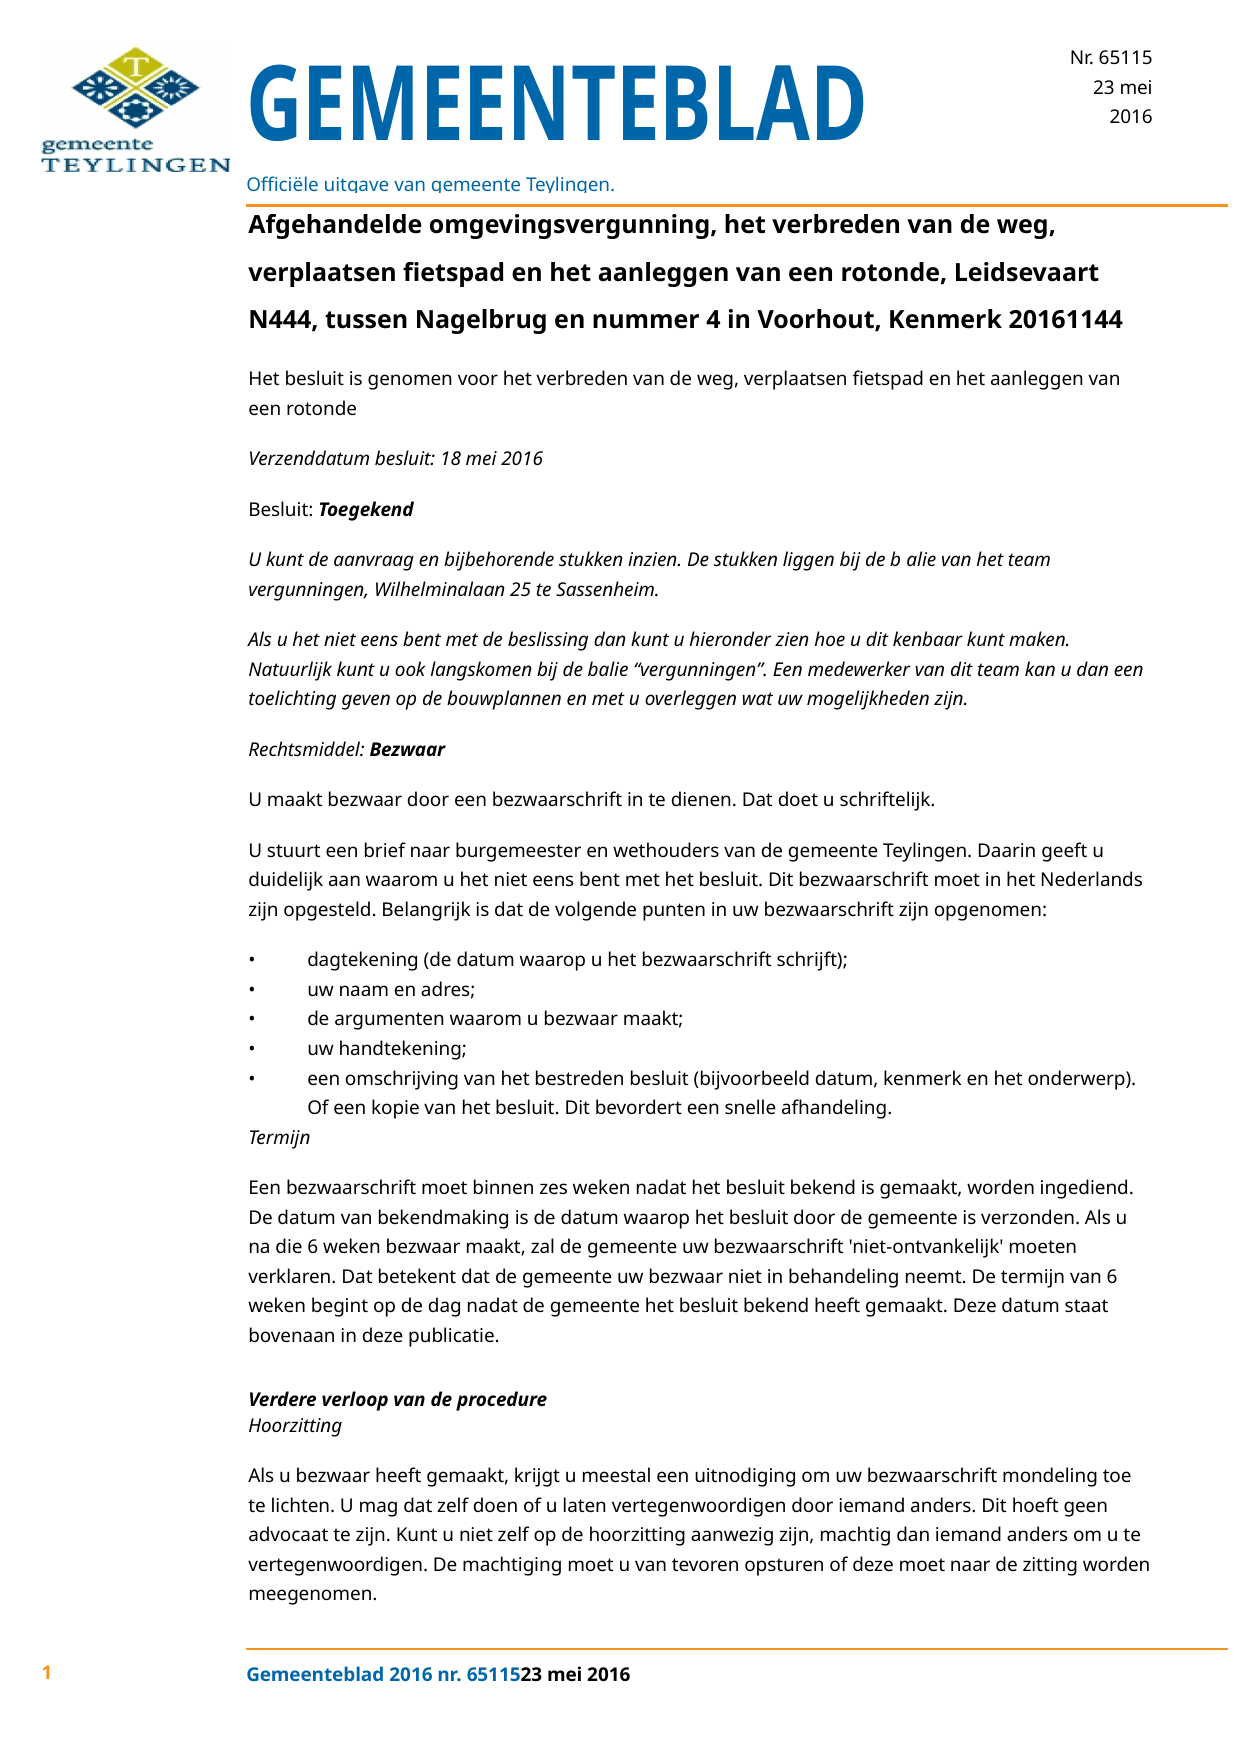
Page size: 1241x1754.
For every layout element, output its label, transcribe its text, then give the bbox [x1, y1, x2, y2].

text Als u het niet eens bent met de beslissing dan kunt u hieronder zien hoe u dit kenbaar kunt maken. Natuurlijk kunt u ook langskomen bij de balie “vergunningen”. Een medewerker van dit team kan u dan een toelichting geven op de bouwplannen en met u overleggen wat uw mogelijkheden zijn. [248, 626, 1152, 711]
text Termijn [248, 1124, 1152, 1149]
text Afgehandelde omgevingsvergunning, het verbreden van de weg, verplaatsen fietspad en het aanleggen van een rotonde, Leidsevaart N444, tussen Nagelbrug en nummer 4 in Voorhout, Kenmerk 20161144 [248, 207, 1152, 336]
text Rechtsmiddel: Bezwaar [248, 736, 1152, 762]
text Besluit: Toegekend [248, 496, 1152, 522]
list dagtekening (de datum waarop u het bezwaarschrift schrijft); [248, 946, 1152, 972]
list een omschrijving van het bestreden besluit (bijvoorbeeld datum, kenmerk en het onderwerp). Of een kopie van het besluit. Dit bevordert een snelle afhandeling. [248, 1065, 1152, 1120]
text U maakt bezwaar door een bezwaarschrift in te dienen. Dat doet u schriftelijk. [248, 786, 1152, 812]
picture [41, 47, 231, 172]
text Het besluit is genomen voor het verbreden van de weg, verplaatsen fietspad en het aanleggen van een rotonde [248, 366, 1152, 421]
list uw handtekening; [248, 1035, 1152, 1061]
text U stuurt een brief naar burgemeester en wethouders van de gemeente Teylingen. Daarin geeft u duidelijk aan waarom u het niet eens bent met het besluit. Dit bezwaarschrift moet in het Nederlands zijn opgesteld. Belangrijk is dat de volgende punten in uw bezwaarschrift zijn opgenomen: [248, 837, 1152, 922]
text Hoorzitting [248, 1412, 1152, 1438]
list uw naam en adres; [248, 976, 1152, 1002]
text Verzenddatum besluit: 18 mei 2016 [248, 446, 1152, 471]
text Als u bezwaar heeft gemaakt, krijgt u meestal een uitnodiging om uw bezwaarschrift mondeling toe te lichten. U mag dat zelf doen of u laten vertegenwoordigen door iemand anders. Dit hoeft geen advocaat te zijn. Kunt u niet zelf op de hoorzitting aanwezig zijn, machtig dan iemand anders om u te vertegenwoordigen. De machtiging moet u van tevoren opsturen of deze moet naar de zitting worden meegenomen. [248, 1462, 1152, 1606]
list de argumenten waarom u bezwaar maakt; [248, 1006, 1152, 1031]
text U kunt de aanvraag en bijbehorende stukken inzien. De stukken liggen bij de b alie van het team vergunningen, Wilhelminalaan 25 te Sassenheim. [248, 546, 1152, 602]
text Verdere verloop van de procedure [248, 1386, 1152, 1412]
text Een bezwaarschrift moet binnen zes weken nadat het besluit bekend is gemaakt, worden ingediend. De datum van bekendmaking is de datum waarop het besluit door de gemeente is verzonden. Als u na die 6 weken bezwaar maakt, zal de gemeente uw bezwaarschrift 'niet-ontvankelijk' moeten verklaren. Dat betekent dat de gemeente uw bezwaar niet in behandeling neemt. De termijn van 6 weken begint op de dag nadat de gemeente het besluit bekend heeft gemaakt. Deze datum staat bovenaan in deze publicatie. [248, 1174, 1152, 1348]
